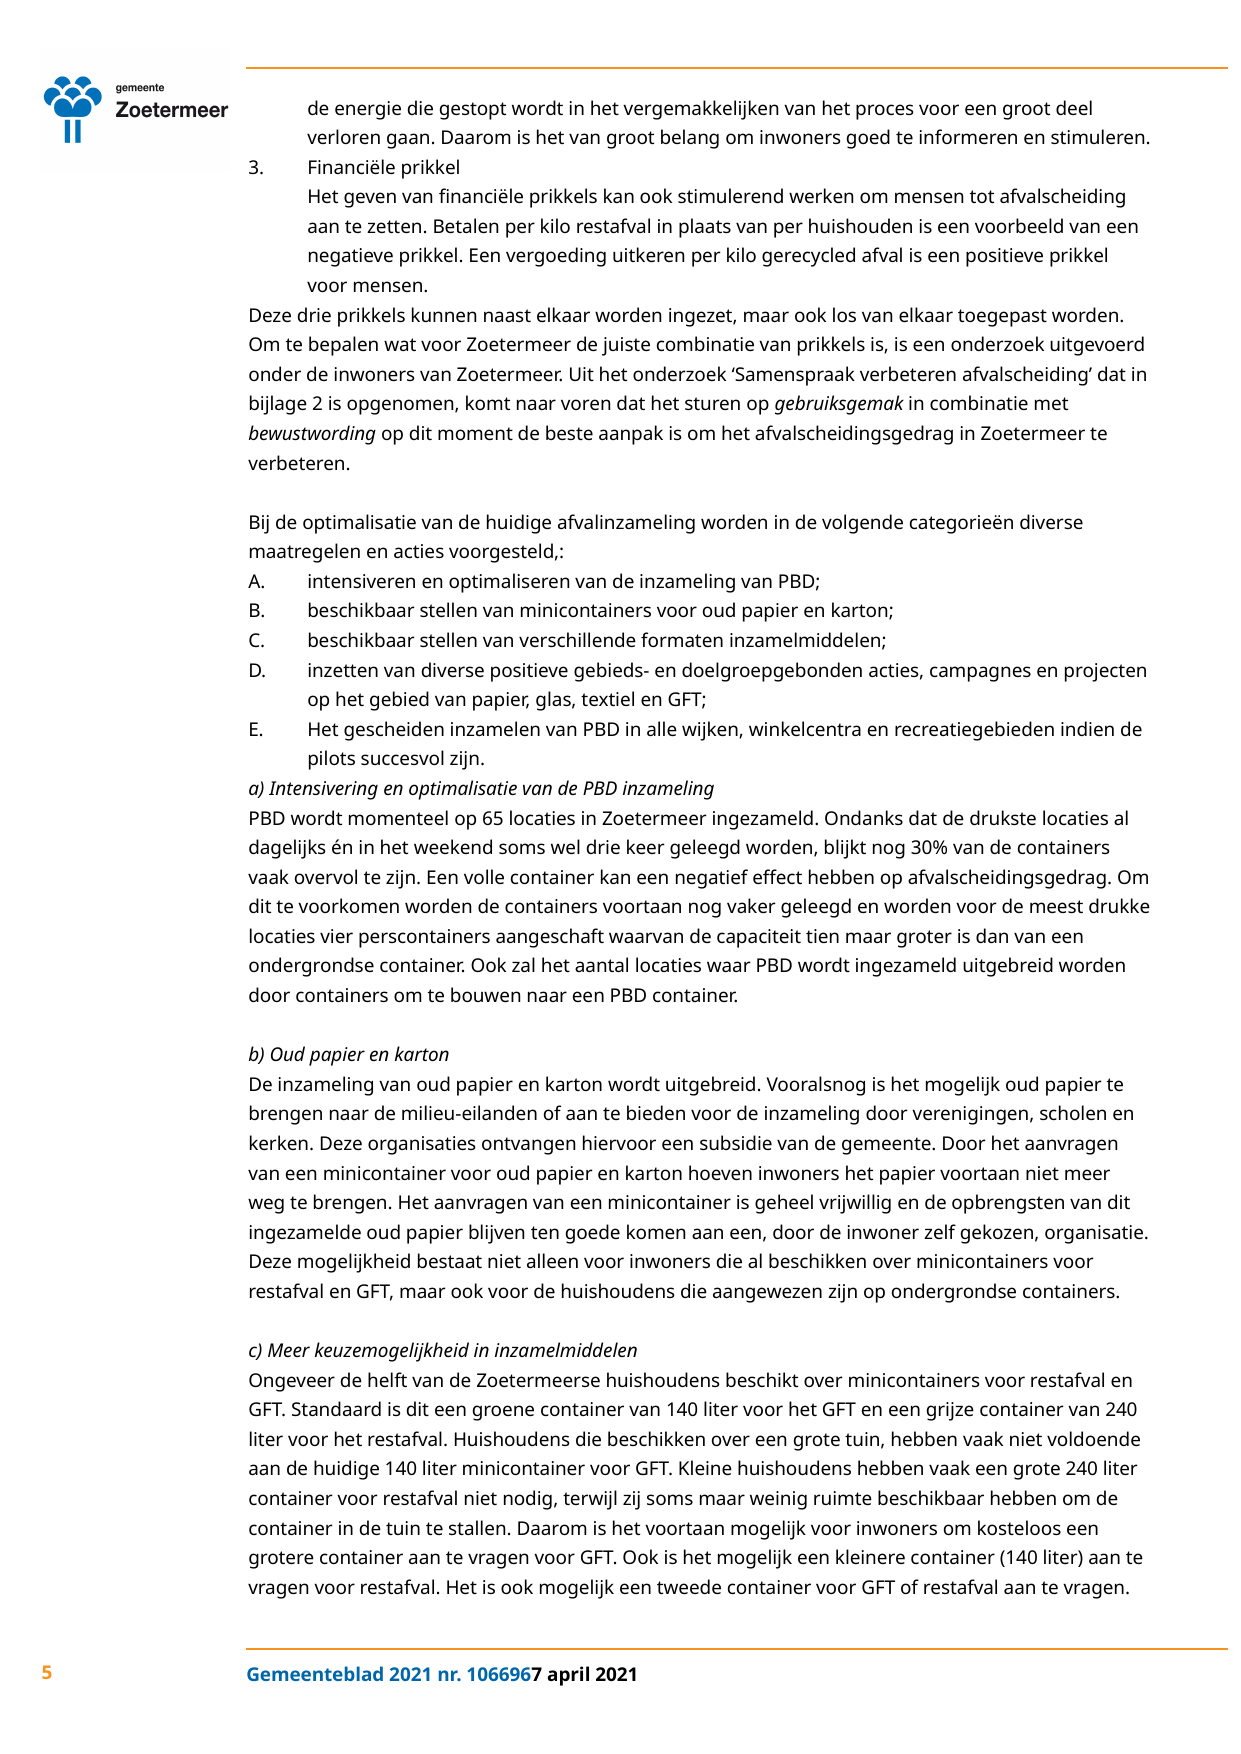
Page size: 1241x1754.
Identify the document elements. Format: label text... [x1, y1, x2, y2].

picture [41, 47, 231, 172]
list Het gescheiden inzamelen van PBD in alle wijken, winkelcentra en recreatiegebieden indien de pilots succesvol zijn. [248, 716, 1152, 771]
text Bij de optimalisatie van de huidige afvalinzameling worden in de volgende categorieën diverse maatregelen en acties voorgesteld,: [248, 509, 1152, 564]
list beschikbaar stellen van verschillende formaten inzamelmiddelen; [248, 627, 1152, 653]
text Ongeveer de helft van de Zoetermeerse huishoudens beschikt over minicontainers voor restafval en GFT. Standaard is dit een groene container van 140 liter voor het GFT en een grijze container van 240 liter voor het restafval. Huishoudens die beschikken over een grote tuin, hebben vaak niet voldoende aan de huidige 140 liter minicontainer voor GFT. Kleine huishoudens hebben vaak een grote 240 liter container voor restafval niet nodig, terwijl zij soms maar weinig ruimte beschikbaar hebben om de container in de tuin te stallen. Daarom is het voortaan mogelijk voor inwoners om kosteloos een grotere container aan te vragen voor GFT. Ook is het mogelijk een kleinere container (140 liter) aan te vragen voor restafval. Het is ook mogelijk een tweede container voor GFT of restafval aan te vragen. [248, 1367, 1152, 1600]
text b) Oud papier en karton [248, 1041, 1152, 1067]
list beschikbaar stellen van minicontainers voor oud papier en karton; [248, 598, 1152, 623]
list inzetten van diverse positieve gebieds- en doelgroepgebonden acties, campagnes en projecten op het gebied van papier, glas, textiel en GFT; [248, 657, 1152, 712]
list Het geven van financiële prikkels kan ook stimulerend werken om mensen tot afvalscheiding aan te zetten. Betalen per kilo restafval in plaats van per huishouden is een voorbeeld van een negatieve prikkel. Een vergoeding uitkeren per kilo gerecycled afval is een positieve prikkel voor mensen. [248, 183, 1152, 298]
list de energie die gestopt wordt in het vergemakkelijken van het proces voor een groot deel verloren gaan. Daarom is het van groot belang om inwoners goed te informeren en stimuleren. [248, 95, 1152, 150]
list Financiële prikkel [248, 154, 1152, 180]
text Deze drie prikkels kunnen naast elkaar worden ingezet, maar ook los van elkaar toegepast worden. Om te bepalen wat voor Zoetermeer de juiste combinatie van prikkels is, is een onderzoek uitgevoerd onder de inwoners van Zoetermeer. Uit het onderzoek ‘Samenspraak verbeteren afvalscheiding’ dat in bijlage 2 is opgenomen, komt naar voren dat het sturen op gebruiksgemak in combinatie met bewustwording op dit moment de beste aanpak is om het afvalscheidingsgedrag in Zoetermeer te verbeteren. [248, 302, 1152, 476]
list intensiveren en optimaliseren van de inzameling van PBD; [248, 568, 1152, 594]
text a) Intensivering en optimalisatie van de PBD inzameling [248, 775, 1152, 801]
text PBD wordt momenteel op 65 locaties in Zoetermeer ingezameld. Ondanks dat de drukste locaties al dagelijks én in het weekend soms wel drie keer geleegd worden, blijkt nog 30% van de containers vaak overvol te zijn. Een volle container kan een negatief effect hebben op afvalscheidingsgedrag. Om dit te voorkomen worden de containers voortaan nog vaker geleegd en worden voor de meest drukke locaties vier perscontainers aangeschaft waarvan de capaciteit tien maar groter is dan van een ondergrondse container. Ook zal het aantal locaties waar PBD wordt ingezameld uitgebreid worden door containers om te bouwen naar een PBD container. [248, 805, 1152, 1008]
text De inzameling van oud papier en karton wordt uitgebreid. Vooralsnog is het mogelijk oud papier te brengen naar de milieu-eilanden of aan te bieden voor de inzameling door verenigingen, scholen en kerken. Deze organisaties ontvangen hiervoor een subsidie van de gemeente. Door het aanvragen van een minicontainer voor oud papier en karton hoeven inwoners het papier voortaan niet meer weg te brengen. Het aanvragen van een minicontainer is geheel vrijwillig en de opbrengsten van dit ingezamelde oud papier blijven ten goede komen aan een, door de inwoner zelf gekozen, organisatie. Deze mogelijkheid bestaat niet alleen voor inwoners die al beschikken over minicontainers voor restafval en GFT, maar ook voor de huishoudens die aangewezen zijn op ondergrondse containers. [248, 1071, 1152, 1304]
text c) Meer keuzemogelijkheid in inzamelmiddelen [248, 1337, 1152, 1363]
